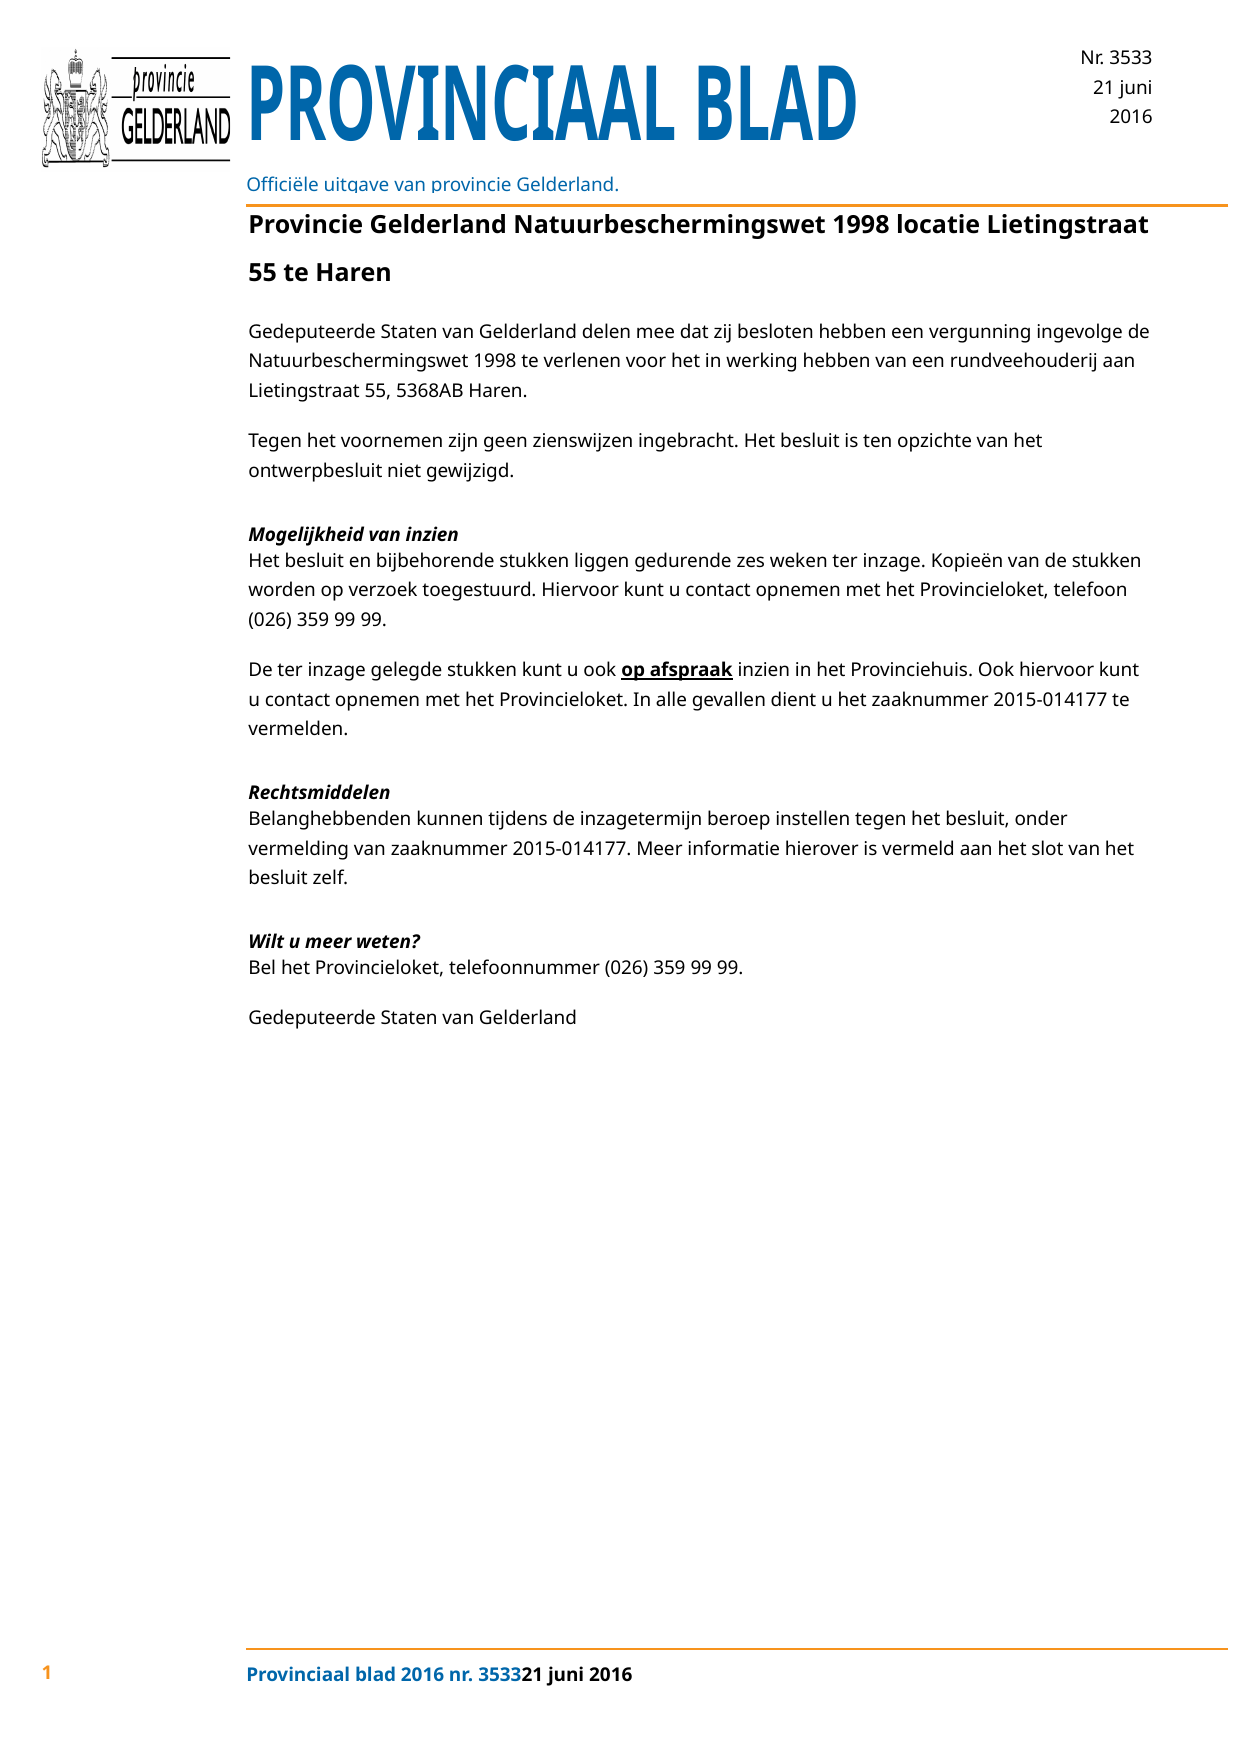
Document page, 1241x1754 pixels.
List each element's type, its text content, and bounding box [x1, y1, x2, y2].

text Belanghebbenden kunnen tijdens de inzagetermijn beroep instellen tegen het besluit, onder vermelding van zaaknummer 2015-014177. Meer informatie hierover is vermeld aan het slot van het besluit zelf. [248, 805, 1152, 890]
text Bel het Provincieloket, telefoonnummer (026) 359 99 99. [248, 954, 1152, 980]
text Provincie Gelderland Natuurbeschermingswet 1998 locatie Lietingstraat 55 te Haren [248, 207, 1152, 288]
text Gedeputeerde Staten van Gelderland delen mee dat zij besloten hebben een vergunning ingevolge de Natuurbeschermingswet 1998 te verlenen voor het in werking hebben van een rundveehouderij aan Lietingstraat 55, 5368AB Haren. [248, 318, 1152, 403]
text Wilt u meer weten? [248, 928, 1152, 954]
text Gedeputeerde Staten van Gelderland [248, 1004, 1152, 1030]
text Tegen het voornemen zijn geen zienswijzen ingebracht. Het besluit is ten opzichte van het ontwerpbesluit niet gewijzigd. [248, 427, 1152, 483]
text Mogelijkheid van inzien [248, 521, 1152, 547]
text Rechtsmiddelen [248, 779, 1152, 805]
picture [41, 47, 231, 172]
text Het besluit en bijbehorende stukken liggen gedurende zes weken ter inzage. Kopieën van de stukken worden op verzoek toegestuurd. Hiervoor kunt u contact opnemen met het Provincieloket, telefoon (026) 359 99 99. [248, 547, 1152, 632]
text De ter inzage gelegde stukken kunt u ook op afspraak inzien in het Provinciehuis. Ook hiervoor kunt u contact opnemen met het Provincieloket. In alle gevallen dient u het zaaknummer 2015-014177 te vermelden. [248, 656, 1152, 741]
